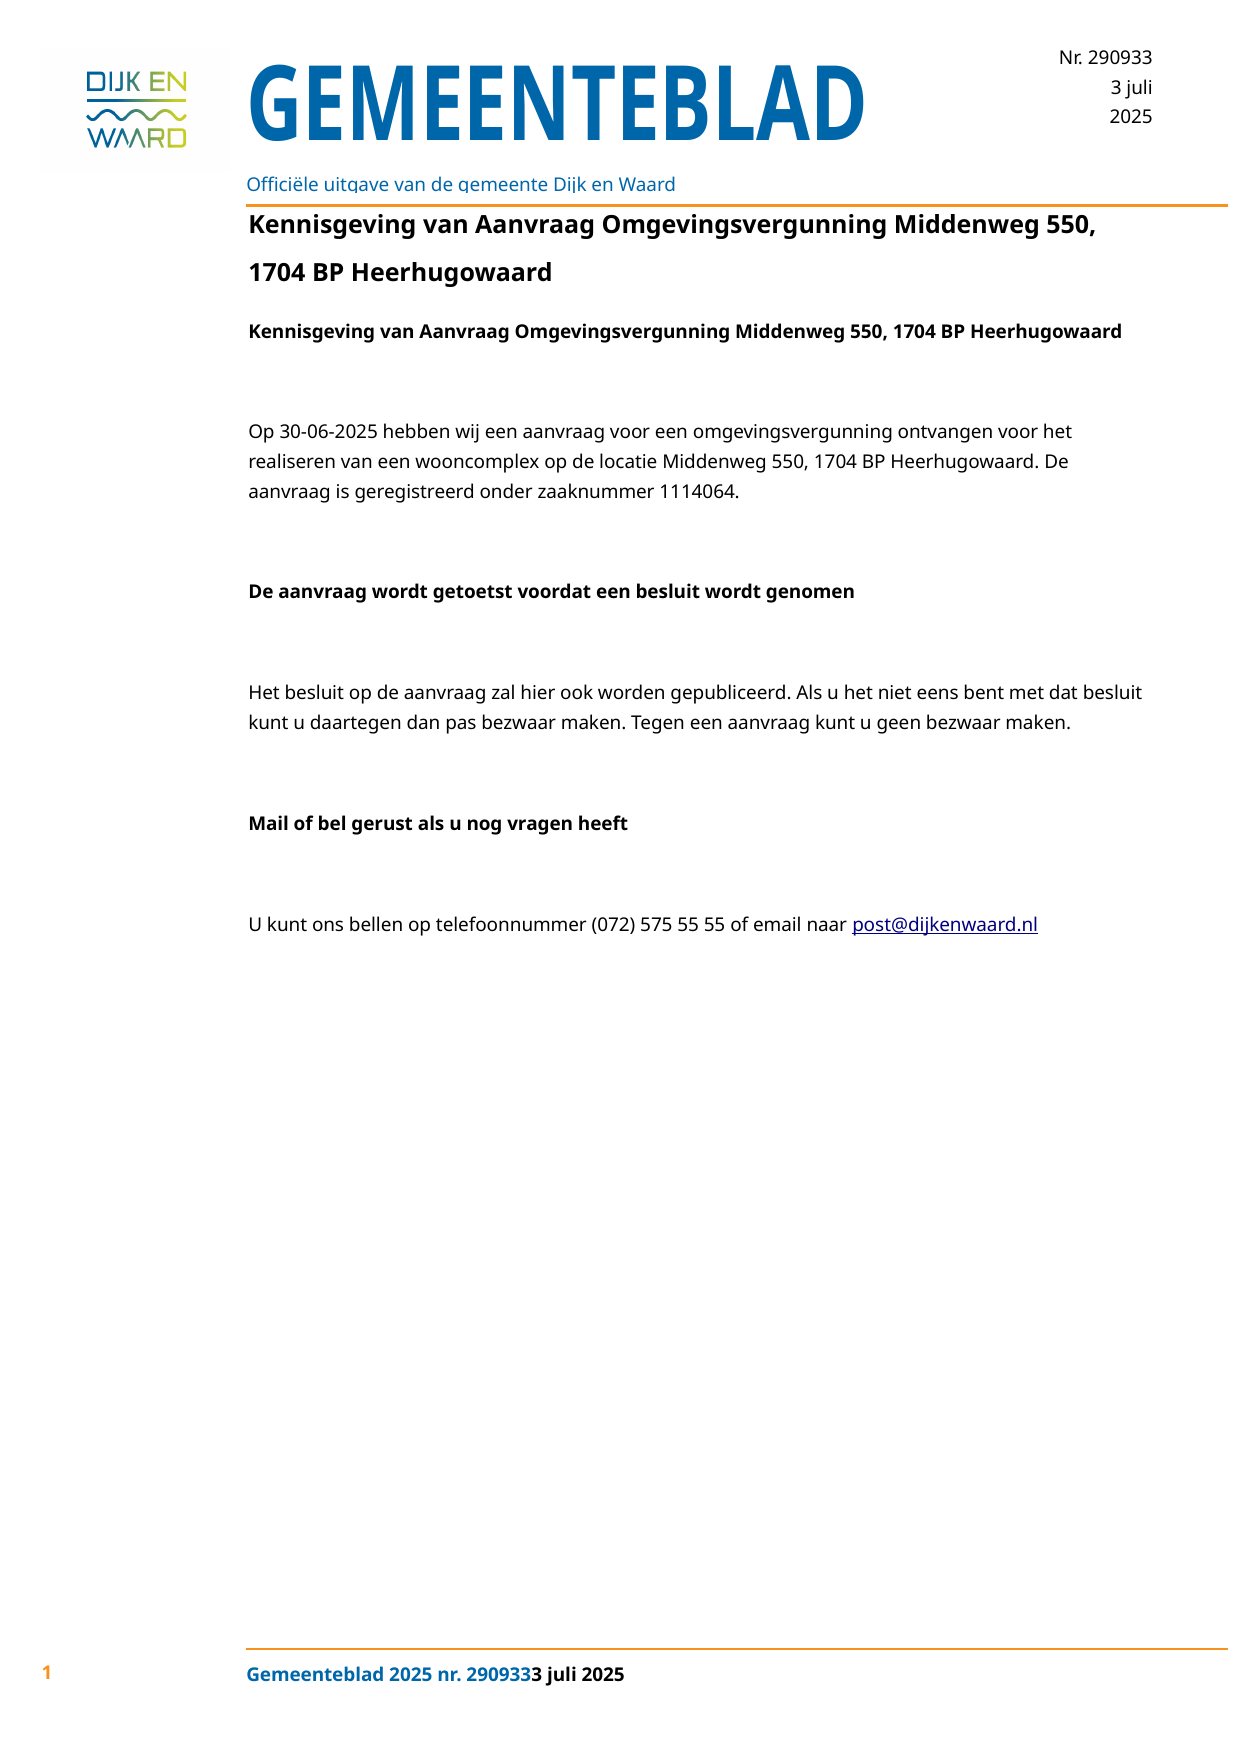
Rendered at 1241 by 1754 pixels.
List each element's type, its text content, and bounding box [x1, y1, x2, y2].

text Mail of bel gerust als u nog vragen heeft [248, 810, 1152, 836]
text Het besluit op de aanvraag zal hier ook worden gepubliceerd. Als u het niet eens bent met dat besluit kunt u daartegen dan pas bezwaar maken. Tegen een aanvraag kunt u geen bezwaar maken. [248, 679, 1152, 735]
text Op 30-06-2025 hebben wij een aanvraag voor een omgevingsvergunning ontvangen voor het realiseren van een wooncomplex op de locatie Middenweg 550, 1704 BP Heerhugowaard. De aanvraag is geregistreerd onder zaaknummer 1114064. [248, 419, 1152, 504]
text De aanvraag wordt getoetst voordat een besluit wordt genomen [248, 579, 1152, 604]
text Kennisgeving van Aanvraag Omgevingsvergunning Middenweg 550, 1704 BP Heerhugowaard [248, 207, 1152, 288]
text U kunt ons bellen op telefoonnummer (072) 575 55 55 of email naar post@dijkenwaard.nl [248, 911, 1152, 937]
picture [41, 47, 231, 172]
text Kennisgeving van Aanvraag Omgevingsvergunning Middenweg 550, 1704 BP Heerhugowaard [248, 318, 1152, 344]
